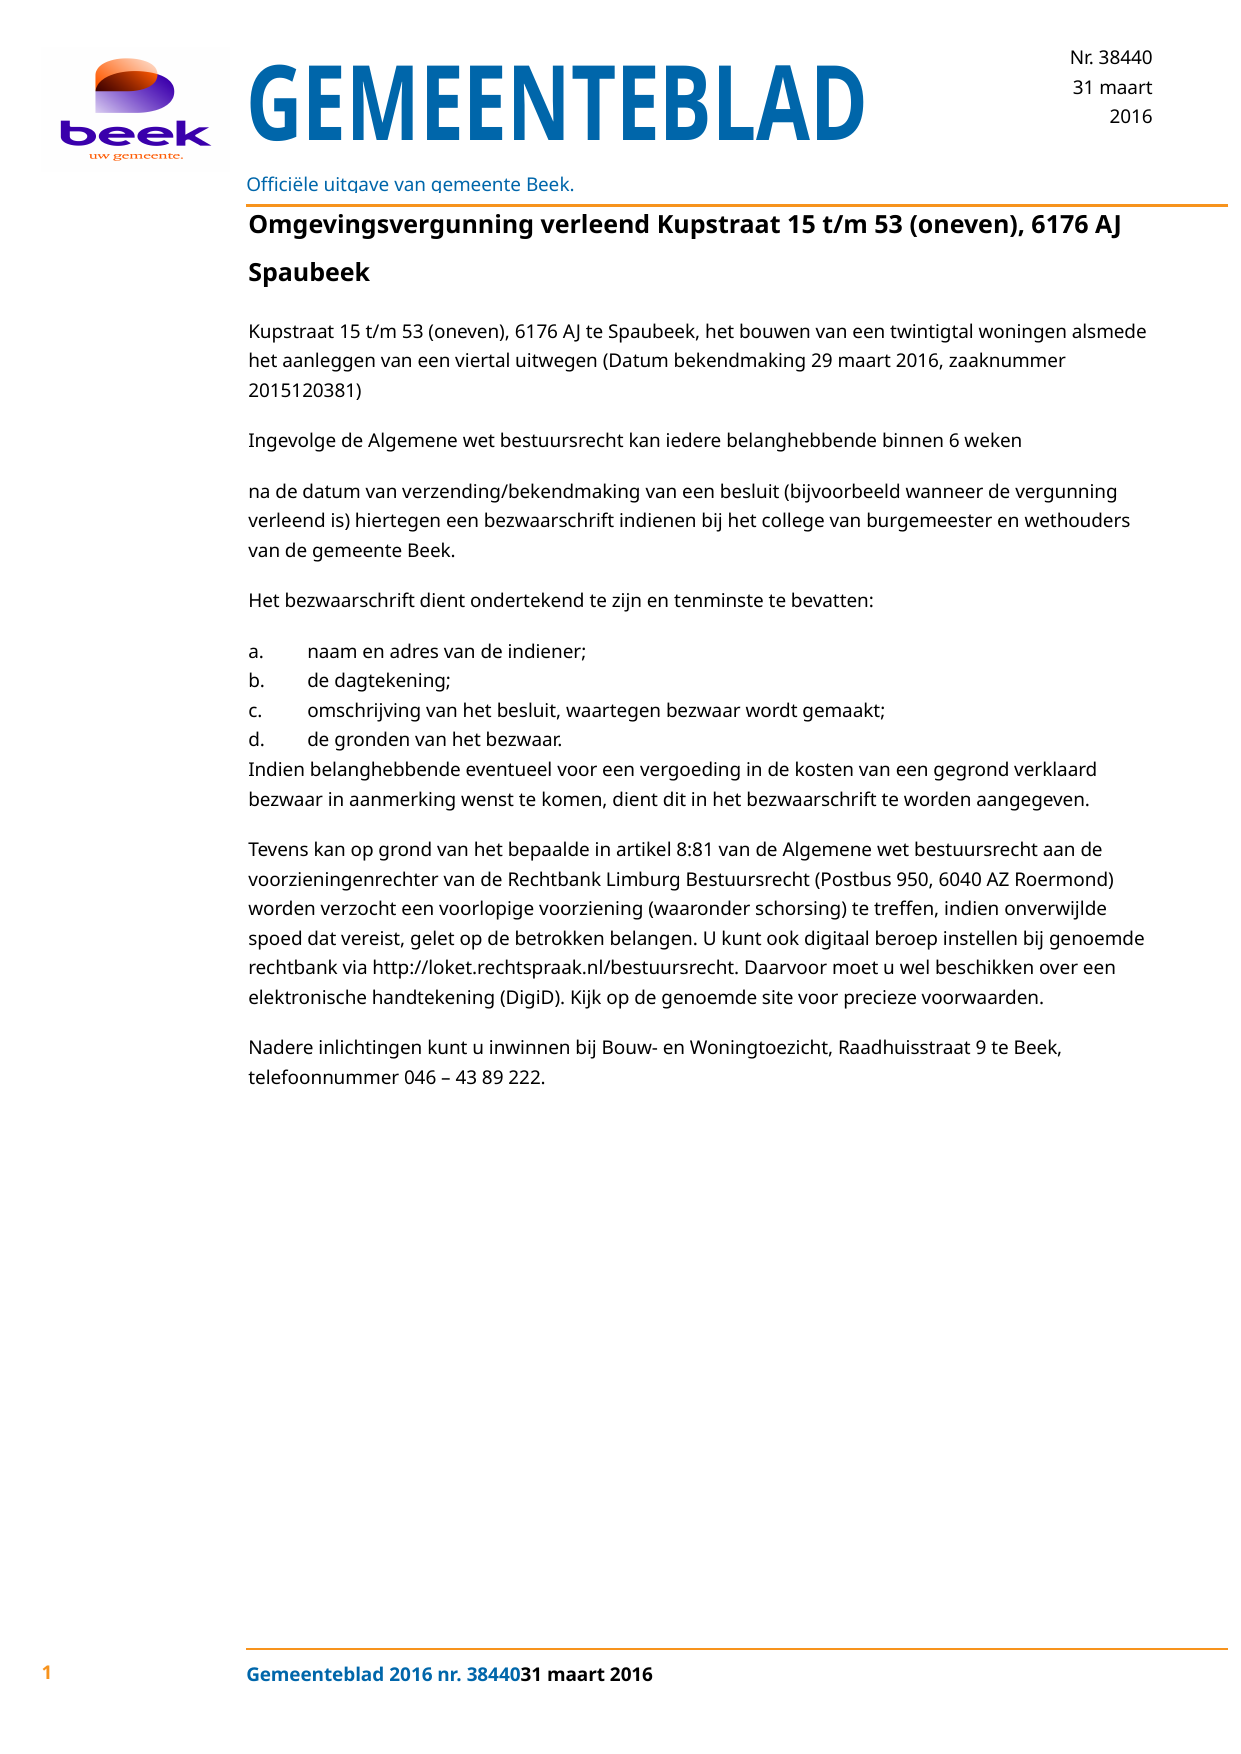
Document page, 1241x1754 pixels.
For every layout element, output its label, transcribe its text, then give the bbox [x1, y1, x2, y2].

text na de datum van verzending/bekendmaking van een besluit (bijvoorbeeld wanneer de vergunning verleend is) hiertegen een bezwaarschrift indienen bij het college van burgemeester en wethouders van de gemeente Beek. [248, 478, 1152, 563]
list de dagtekening; [248, 667, 1152, 693]
picture [41, 47, 231, 172]
text Het bezwaarschrift dient ondertekend te zijn en tenminste te bevatten: [248, 587, 1152, 613]
text Ingevolge de Algemene wet bestuursrecht kan iedere belanghebbende binnen 6 weken [248, 427, 1152, 453]
text Indien belanghebbende eventueel voor een vergoeding in de kosten van een gegrond verklaard bezwaar in aanmerking wenst te komen, dient dit in het bezwaarschrift te worden aangegeven. [248, 756, 1152, 812]
text Kupstraat 15 t/m 53 (oneven), 6176 AJ te Spaubeek, het bouwen van een twintigtal woningen alsmede het aanleggen van een viertal uitwegen (Datum bekendmaking 29 maart 2016, zaaknummer 2015120381) [248, 318, 1152, 403]
text Nadere inlichtingen kunt u inwinnen bij Bouw- en Woningtoezicht, Raadhuisstraat 9 te Beek, telefoonnummer 046 – 43 89 222. [248, 1034, 1152, 1090]
text Tevens kan op grond van het bepaalde in artikel 8:81 van de Algemene wet bestuursrecht aan de voorzieningenrechter van de Rechtbank Limburg Bestuursrecht (Postbus 950, 6040 AZ Roermond) worden verzocht een voorlopige voorziening (waaronder schorsing) te treffen, indien onverwijlde spoed dat vereist, gelet op de betrokken belangen. U kunt ook digitaal beroep instellen bij genoemde rechtbank via http://loket.rechtspraak.nl/bestuursrecht. Daarvoor moet u wel beschikken over een elektronische handtekening (DigiD). Kijk op de genoemde site voor precieze voorwaarden. [248, 836, 1152, 1010]
list de gronden van het bezwaar. [248, 727, 1152, 752]
list naam en adres van de indiener; [248, 638, 1152, 664]
text Omgevingsvergunning verleend Kupstraat 15 t/m 53 (oneven), 6176 AJ Spaubeek [248, 207, 1152, 288]
list omschrijving van het besluit, waartegen bezwaar wordt gemaakt; [248, 697, 1152, 723]
